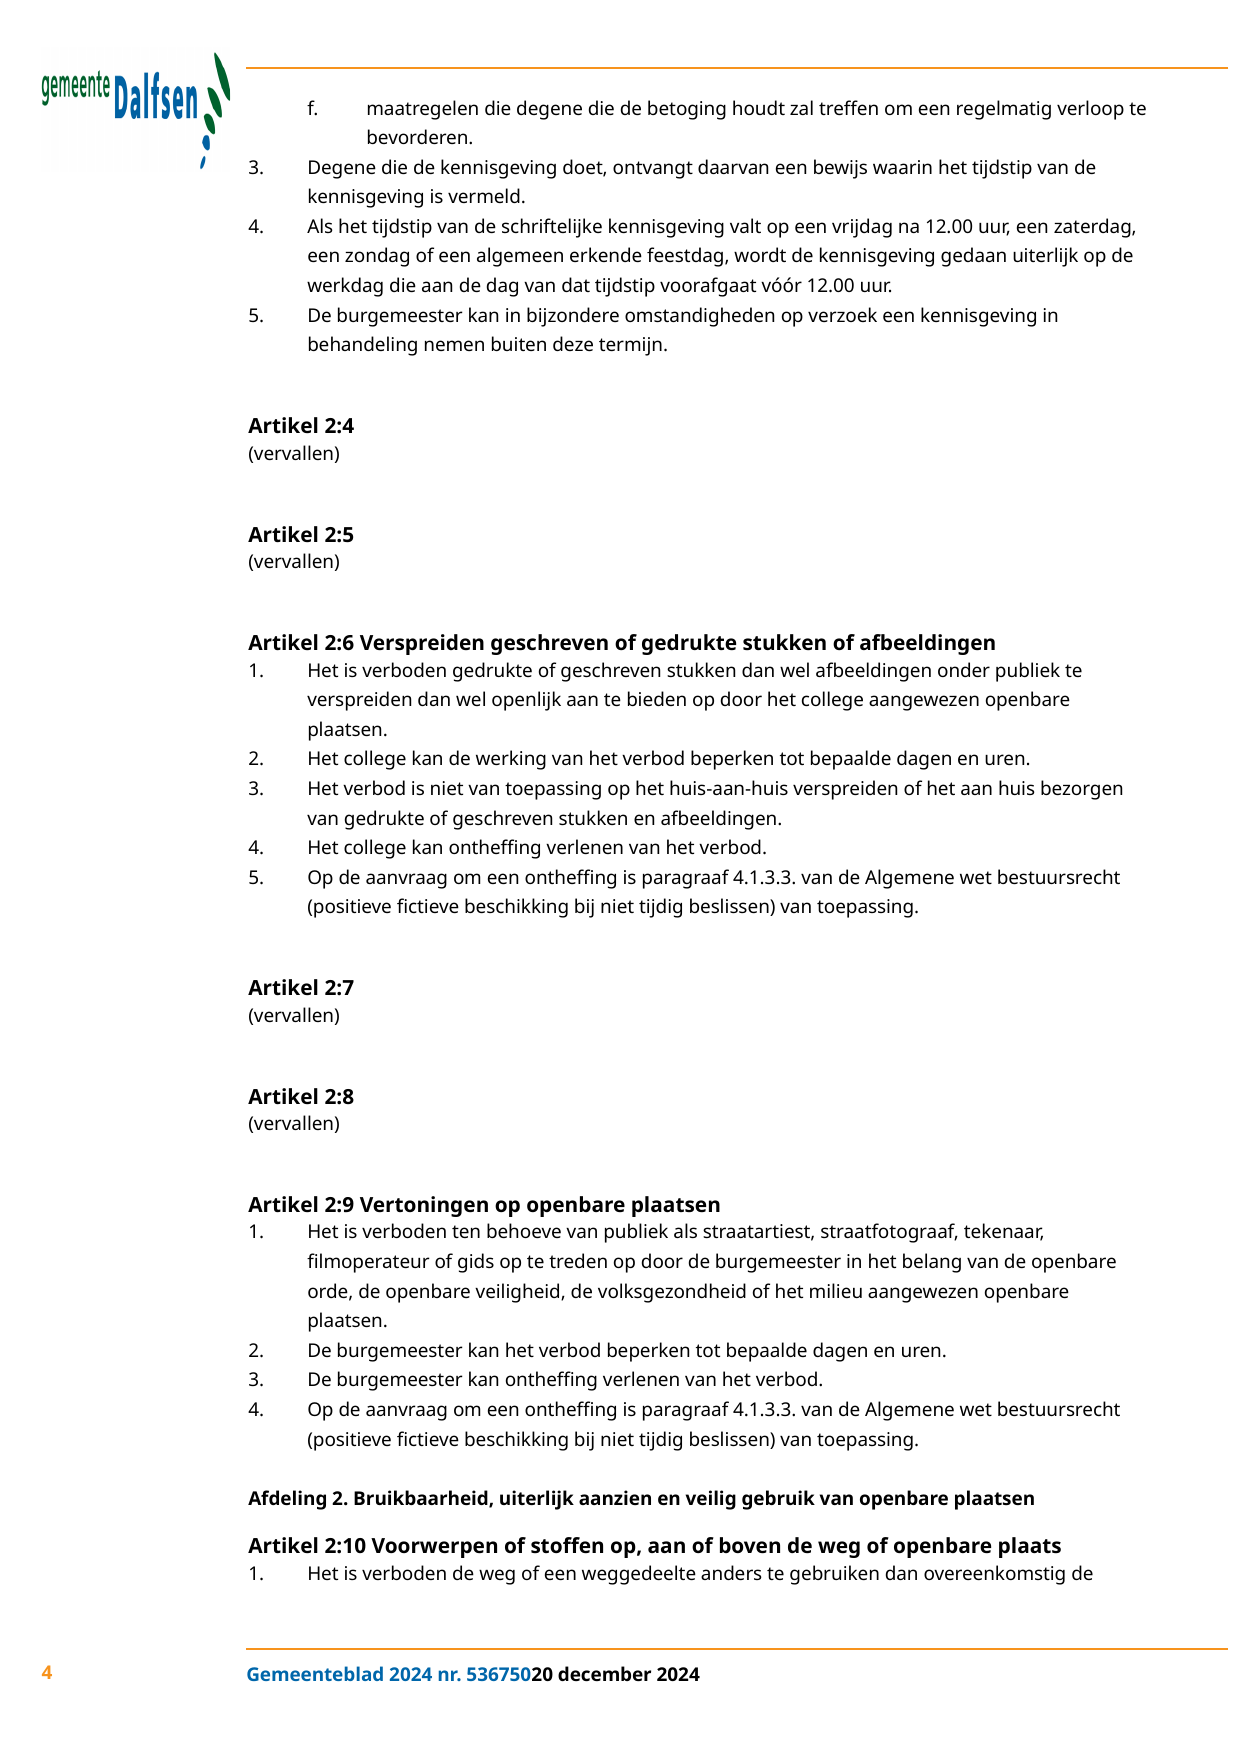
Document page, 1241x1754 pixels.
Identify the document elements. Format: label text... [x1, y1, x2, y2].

text Artikel 2:9 Vertoningen op openbare plaatsen [248, 1190, 1152, 1219]
list Op de aanvraag om een ontheffing is paragraaf 4.1.3.3. van de Algemene wet bestuursrecht (positieve fictieve beschikking bij niet tijdig beslissen) van toepassing. [248, 864, 1152, 919]
text Artikel 2:10 Voorwerpen of stoffen op, aan of boven de weg of openbare plaats [248, 1532, 1152, 1560]
list Degene die de kennisgeving doet, ontvangt daarvan een bewijs waarin het tijdstip van de kennisgeving is vermeld. [248, 154, 1152, 209]
list Het verbod is niet van toepassing op het huis-aan-huis verspreiden of het aan huis bezorgen van gedrukte of geschreven stukken en afbeeldingen. [248, 775, 1152, 830]
list Het college kan de werking van het verbod beperken tot bepaalde dagen en uren. [248, 746, 1152, 771]
list Het is verboden de weg of een weggedeelte anders te gebruiken dan overeenkomstig de [248, 1560, 1152, 1586]
text Artikel 2:8 [248, 1082, 1152, 1110]
text (vervallen) [248, 548, 1152, 574]
list Op de aanvraag om een ontheffing is paragraaf 4.1.3.3. van de Algemene wet bestuursrecht (positieve fictieve beschikking bij niet tijdig beslissen) van toepassing. [248, 1396, 1152, 1452]
picture [41, 47, 231, 172]
text (vervallen) [248, 1110, 1152, 1136]
text Artikel 2:5 [248, 520, 1152, 548]
list Het college kan ontheffing verlenen van het verbod. [248, 834, 1152, 860]
list De burgemeester kan het verbod beperken tot bepaalde dagen en uren. [248, 1337, 1152, 1363]
text (vervallen) [248, 1002, 1152, 1028]
list maatregelen die degene die de betoging houdt zal treffen om een regelmatig verloop te bevorderen. [307, 95, 1152, 150]
list Als het tijdstip van de schriftelijke kennisgeving valt op een vrijdag na 12.00 uur, een zaterdag, een zondag of een algemeen erkende feestdag, wordt de kennisgeving gedaan uiterlijk op de werkdag die aan de dag van dat tijdstip voorafgaat vóór 12.00 uur. [248, 213, 1152, 298]
text Artikel 2:7 [248, 973, 1152, 1002]
text Afdeling 2. Bruikbaarheid, uiterlijk aanzien en veilig gebruik van openbare plaatsen [248, 1485, 1152, 1511]
text Artikel 2:6 Verspreiden geschreven of gedrukte stukken of afbeeldingen [248, 628, 1152, 657]
list De burgemeester kan ontheffing verlenen van het verbod. [248, 1367, 1152, 1392]
list Het is verboden ten behoeve van publiek als straatartiest, straatfotograaf, tekenaar, filmoperateur of gids op te treden op door de burgemeester in het belang van de openbare orde, de openbare veiligheid, de volksgezondheid of het milieu aangewezen openbare plaatsen. [248, 1219, 1152, 1333]
list Het is verboden gedrukte of geschreven stukken dan wel afbeeldingen onder publiek te verspreiden dan wel openlijk aan te bieden op door het college aangewezen openbare plaatsen. [248, 657, 1152, 742]
text (vervallen) [248, 440, 1152, 466]
text Artikel 2:4 [248, 411, 1152, 440]
list De burgemeester kan in bijzondere omstandigheden op verzoek een kennisgeving in behandeling nemen buiten deze termijn. [248, 302, 1152, 357]
